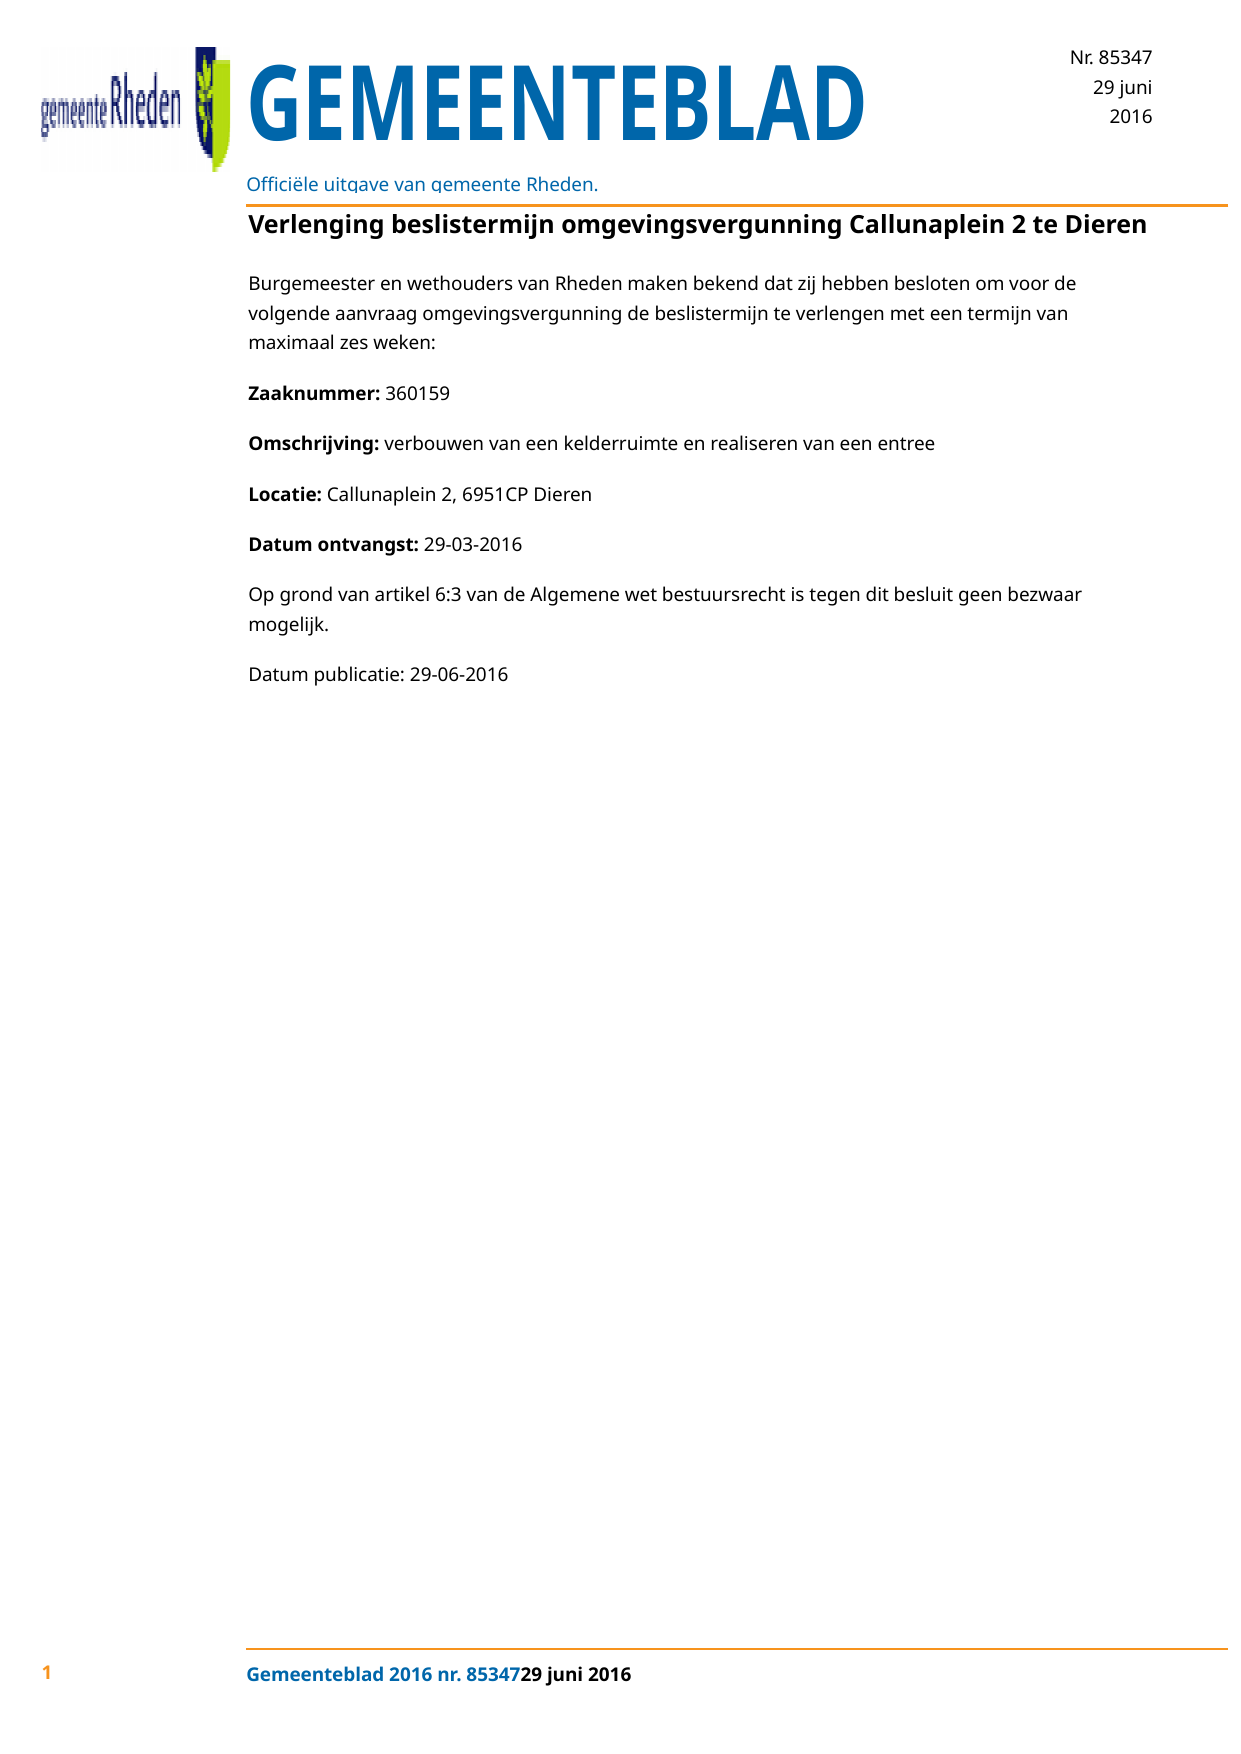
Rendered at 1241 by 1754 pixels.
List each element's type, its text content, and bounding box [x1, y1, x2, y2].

text Datum ontvangst: 29-03-2016 [248, 531, 1152, 557]
text Omschrijving: verbouwen van een kelderruimte en realiseren van een entree [248, 430, 1152, 456]
text Datum publicatie: 29-06-2016 [248, 662, 1152, 687]
text Zaaknummer: 360159 [248, 380, 1152, 406]
text Burgemeester en wethouders van Rheden maken bekend dat zij hebben besloten om voor de volgende aanvraag omgevingsvergunning de beslistermijn te verlengen met een termijn van maximaal zes weken: [248, 270, 1152, 355]
text Verlenging beslistermijn omgevingsvergunning Callunaplein 2 te Dieren [248, 207, 1152, 241]
text Locatie: Callunaplein 2, 6951CP Dieren [248, 481, 1152, 506]
picture [41, 47, 231, 172]
text Op grond van artikel 6:3 van de Algemene wet bestuursrecht is tegen dit besluit geen bezwaar mogelijk. [248, 582, 1152, 637]
